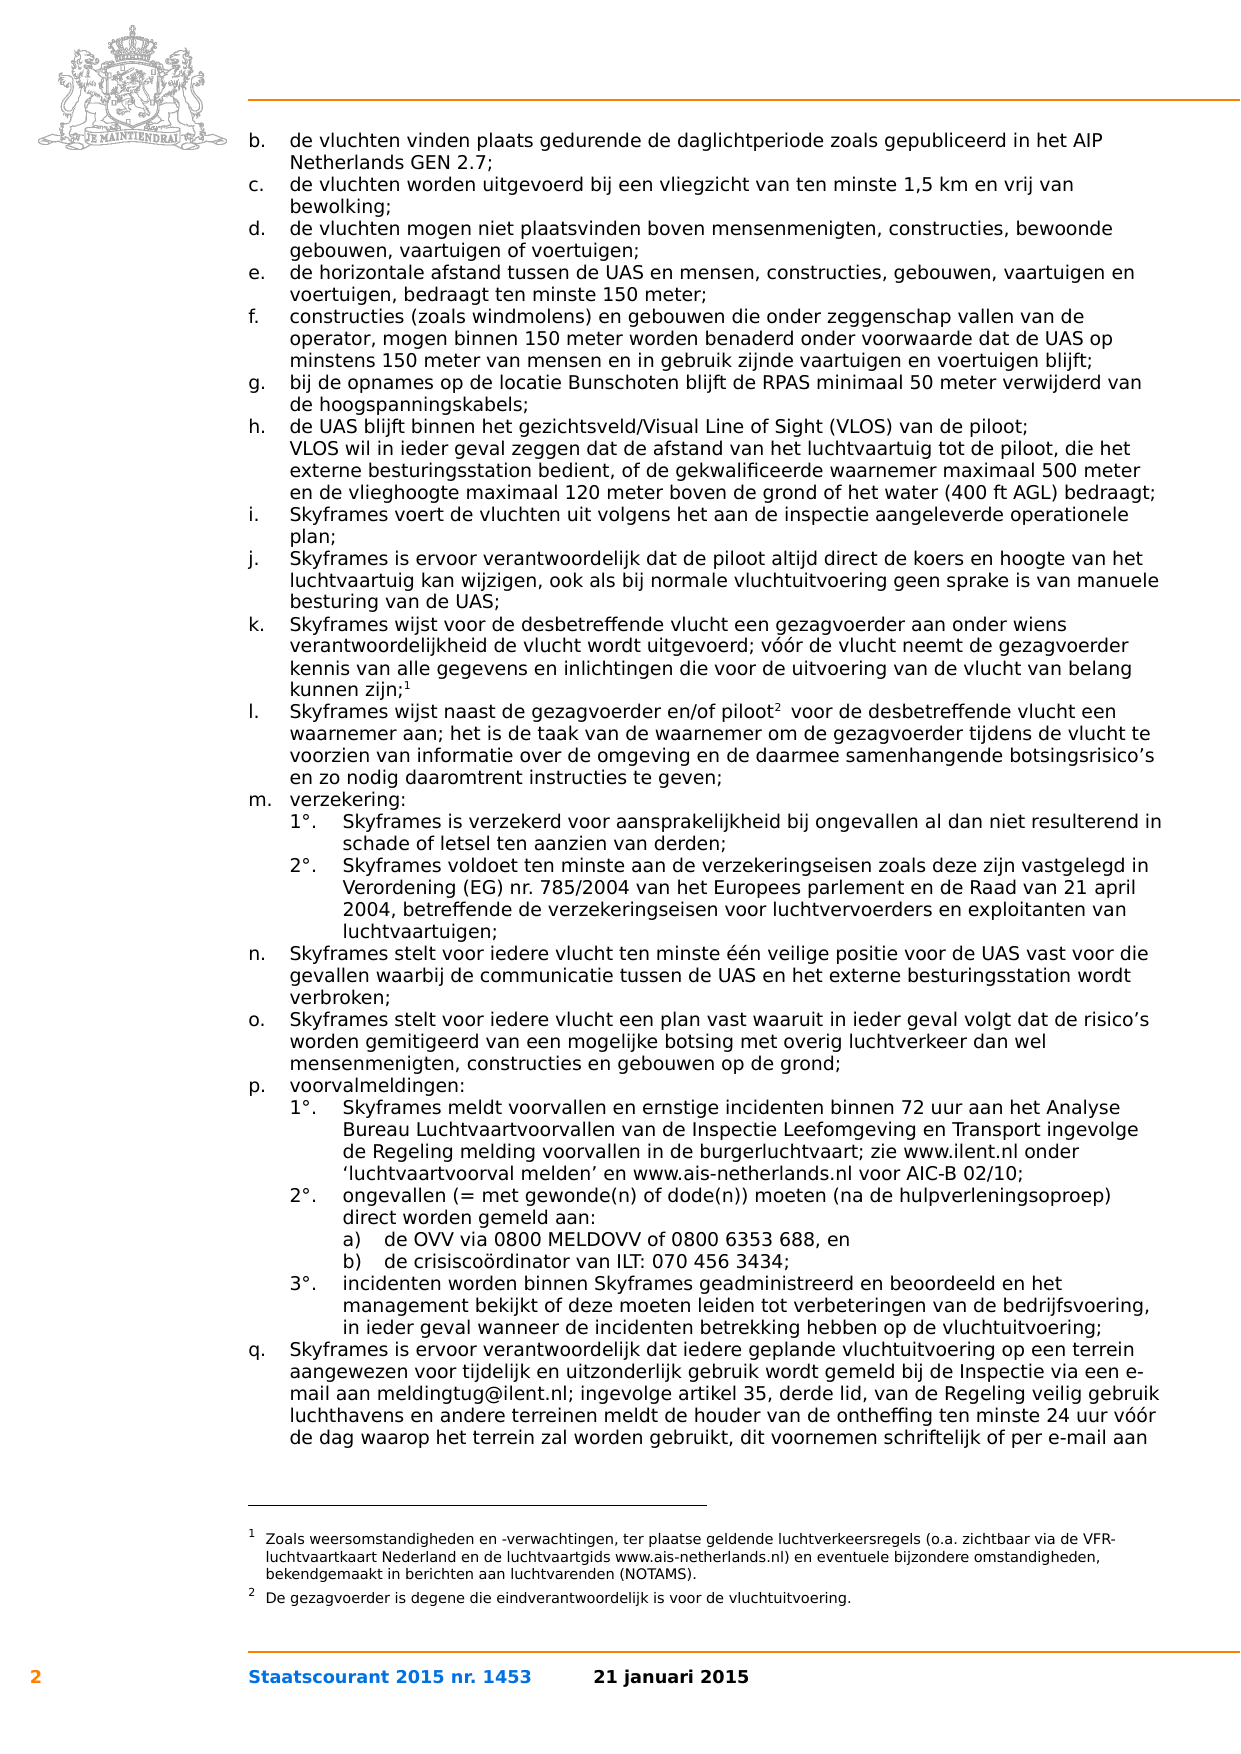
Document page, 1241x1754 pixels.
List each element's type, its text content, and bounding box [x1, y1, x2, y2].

text q. Skyframes is ervoor verantwoordelijk dat iedere geplande vluchtuitvoering op een terrein aangewezen voor tijdelijk en uitzonderlijk gebruik wordt gemeld bij de Inspectie via een e-mail aan meldingtug@ilent.nl; ingevolge artikel 35, derde lid, van de Regeling veilig gebruik luchthavens en andere terreinen meldt de houder van de ontheffing ten minste 24 uur vóór de dag waarop het terrein zal worden gebruikt, dit voornemen schriftelijk of per e-mail aan [248, 1339, 1163, 1449]
text b. de vluchten vinden plaats gedurende de daglichtperiode zoals gepubliceerd in het AIP Netherlands GEN 2.7; [248, 130, 1163, 174]
text n. Skyframes stelt voor iedere vlucht ten minste één veilige positie voor de UAS vast voor die gevallen waarbij de communicatie tussen de UAS en het externe besturingsstation wordt verbroken; [248, 943, 1163, 1009]
text c. de vluchten worden uitgevoerd bij een vliegzicht van ten minste 1,5 km en vrij van bewolking; [248, 174, 1163, 218]
text g. bij de opnames op de locatie Bunschoten blijft de RPAS minimaal 50 meter verwijderd van de hoogspanningskabels; [248, 372, 1163, 416]
text k. Skyframes wijst voor de desbetreffende vlucht een gezagvoerder aan onder wiens verantwoordelijkheid de vlucht wordt uitgevoerd; vóór de vlucht neemt de gezagvoerder kennis van alle gegevens en inlichtingen die voor de uitvoering van de vlucht van belang kunnen zijn; [248, 613, 1163, 701]
text b) de crisiscoördinator van ILT: 070 456 3434; [342, 1251, 1163, 1273]
text d. de vluchten mogen niet plaatsvinden boven mensenmenigten, constructies, bewoonde gebouwen, vaartuigen of voertuigen; [248, 218, 1163, 262]
text m. verzekering: [248, 789, 1163, 811]
text e. de horizontale afstand tussen de UAS en mensen, constructies, gebouwen, vaartuigen en voertuigen, bedraagt ten minste 150 meter; [248, 262, 1163, 306]
text i. Skyframes voert de vluchten uit volgens het aan de inspectie aangeleverde operationele plan; [248, 503, 1163, 547]
text f. constructies (zoals windmolens) en gebouwen die onder zeggenschap vallen van de operator, mogen binnen 150 meter worden benaderd onder voorwaarde dat de UAS op minstens 150 meter van mensen en in gebruik zijnde vaartuigen en voertuigen blijft; [248, 306, 1163, 372]
text VLOS wil in ieder geval zeggen dat de afstand van het luchtvaartuig tot de piloot, die het externe besturingsstation bedient, of de gekwalificeerde waarnemer maximaal 500 meter en de vlieghoogte maximaal 120 meter boven de grond of het water (400 ft AGL) bedraagt; [289, 438, 1163, 503]
text l. Skyframes wijst naast de gezagvoerder en/of piloot voor de desbetreffende vlucht een waarnemer aan; het is de taak van de waarnemer om de gezagvoerder tijdens de vlucht te voorzien van informatie over de omgeving en de daarmee samenhangende botsingsrisico’s en zo nodig daaromtrent instructies te geven; [248, 701, 1163, 789]
text 2°. Skyframes voldoet ten minste aan de verzekeringseisen zoals deze zijn vastgelegd in Verordening (EG) nr. 785/2004 van het Europees parlement en de Raad van 21 april 2004, betreffende de verzekeringseisen voor luchtvervoerders en exploitanten van luchtvaartuigen; [289, 855, 1163, 943]
text p. voorvalmeldingen: [248, 1075, 1163, 1097]
text 1°. Skyframes is verzekerd voor aansprakelijkheid bij ongevallen al dan niet resulterend in schade of letsel ten aanzien van derden; [289, 811, 1163, 855]
text a) de OVV via 0800 MELDOVV of 0800 6353 688, en [342, 1229, 1163, 1251]
text 1°. Skyframes meldt voorvallen en ernstige incidenten binnen 72 uur aan het Analyse Bureau Luchtvaartvoorvallen van de Inspectie Leefomgeving en Transport ingevolge de Regeling melding voorvallen in de burgerluchtvaart; zie www.ilent.nl onder ‘luchtvaartvoorval melden’ en www.ais-netherlands.nl voor AIC-B 02/10; [289, 1097, 1163, 1185]
text o. Skyframes stelt voor iedere vlucht een plan vast waaruit in ieder geval volgt dat de risico’s worden gemitigeerd van een mogelijke botsing met overig luchtverkeer dan wel mensenmenigten, constructies en gebouwen op de grond; [248, 1009, 1163, 1075]
text 3°. incidenten worden binnen Skyframes geadministreerd en beoordeeld en het management bekijkt of deze moeten leiden tot verbeteringen van de bedrijfsvoering, in ieder geval wanneer de incidenten betrekking hebben op de vluchtuitvoering; [289, 1273, 1163, 1339]
text De gezagvoerder is degene die eindverantwoordelijk is voor de vluchtuitvoering. [248, 1586, 1163, 1608]
picture [38, 25, 227, 150]
text Zoals weersomstandigheden en -verwachtingen, ter plaatse geldende luchtverkeersregels (o.a. zichtbaar via de VFR-luchtvaartkaart Nederland en de luchtvaartgids www.ais-netherlands.nl) en eventuele bijzondere omstandigheden, bekendgemaakt in berichten aan luchtvarenden (NOTAMS). [248, 1527, 1163, 1583]
text 2°. ongevallen (= met gewonde(n) of dode(n)) moeten (na de hulpverleningsoproep) direct worden gemeld aan: [289, 1185, 1163, 1229]
text h. de UAS blijft binnen het gezichtsveld/Visual Line of Sight (VLOS) van de piloot; [248, 416, 1163, 438]
text j. Skyframes is ervoor verantwoordelijk dat de piloot altijd direct de koers en hoogte van het luchtvaartuig kan wijzigen, ook als bij normale vluchtuitvoering geen sprake is van manuele besturing van de UAS; [248, 547, 1163, 613]
